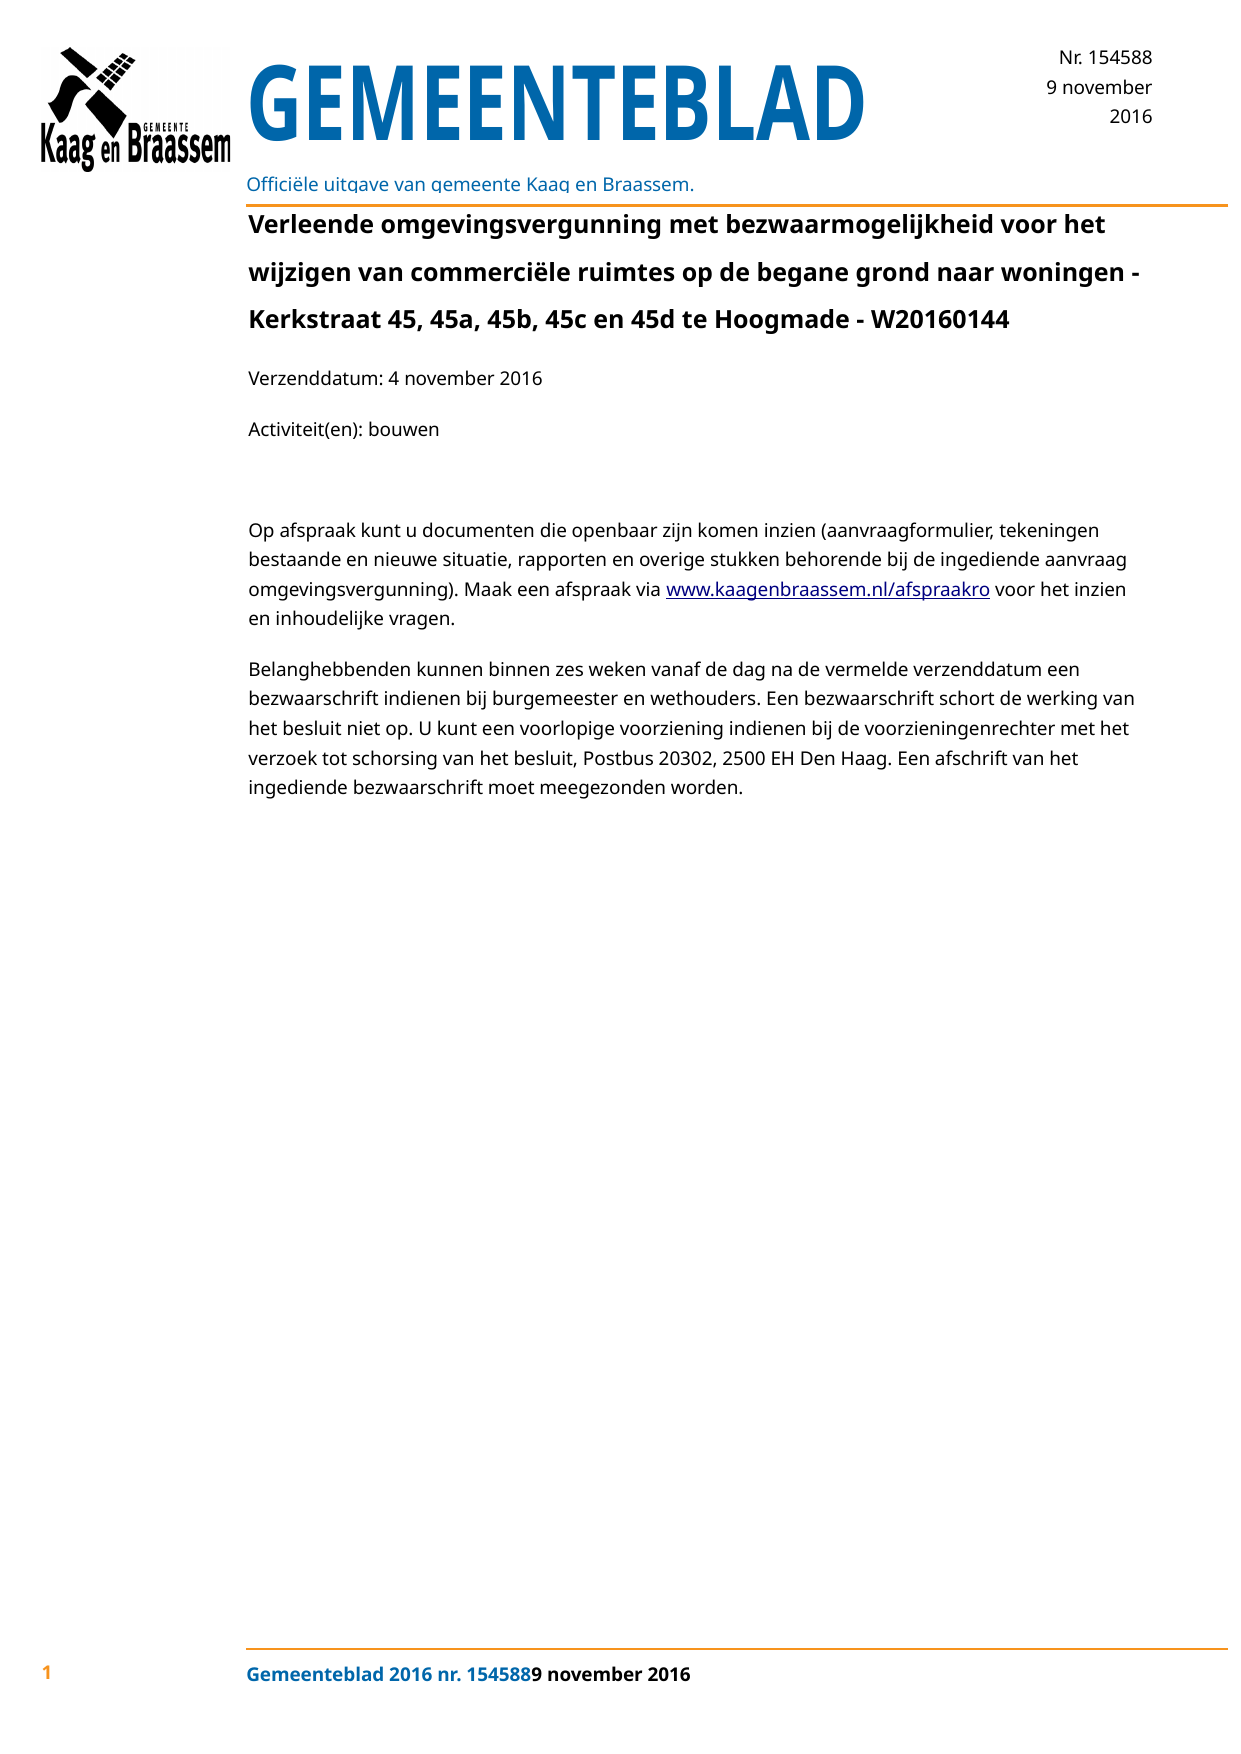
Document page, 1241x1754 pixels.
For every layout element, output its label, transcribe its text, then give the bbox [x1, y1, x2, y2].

text Verzenddatum: 4 november 2016 [248, 366, 1152, 391]
picture [41, 47, 231, 172]
text Op afspraak kunt u documenten die openbaar zijn komen inzien (aanvraagformulier, tekeningen bestaande en nieuwe situatie, rapporten en overige stukken behorende bij de ingediende aanvraag omgevingsvergunning). Maak een afspraak via www.kaagenbraassem.nl/afspraakro voor het inzien en inhoudelijke vragen. [248, 517, 1152, 631]
text Belanghebbenden kunnen binnen zes weken vanaf de dag na de vermelde verzenddatum een bezwaarschrift indienen bij burgemeester en wethouders. Een bezwaarschrift schort de werking van het besluit niet op. U kunt een voorlopige voorziening indienen bij de voorzieningenrechter met het verzoek tot schorsing van het besluit, Postbus 20302, 2500 EH Den Haag. Een afschrift van het ingediende bezwaarschrift moet meegezonden worden. [248, 656, 1152, 800]
text Activiteit(en): bouwen [248, 416, 1152, 442]
text Verleende omgevingsvergunning met bezwaarmogelijkheid voor het wijzigen van commerciële ruimtes op de begane grond naar woningen - Kerkstraat 45, 45a, 45b, 45c en 45d te Hoogmade - W20160144 [248, 207, 1152, 336]
